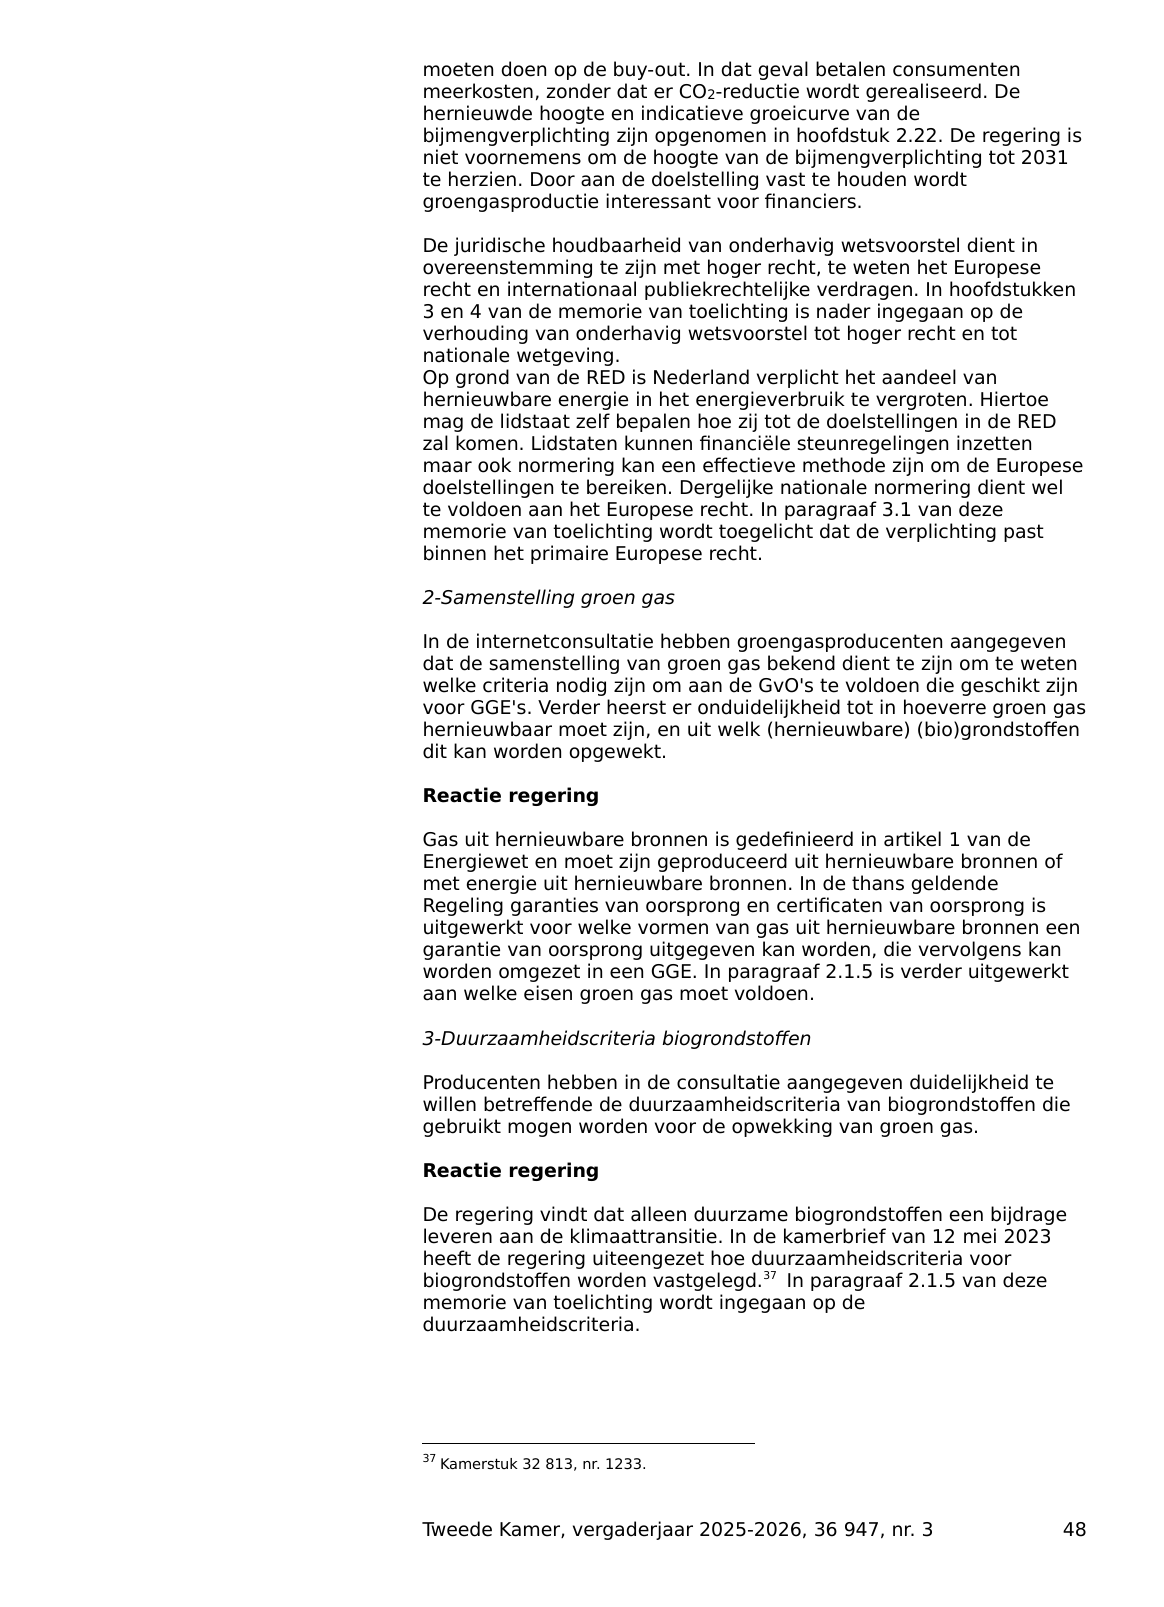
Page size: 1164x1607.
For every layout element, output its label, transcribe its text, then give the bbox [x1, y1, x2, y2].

subtitle 3-Duurzaamheidscriteria biogrondstoffen [422, 1027, 1087, 1049]
text Kamerstuk 32 813, nr. 1233. [422, 1452, 1087, 1474]
text De regering vindt dat alleen duurzame biogrondstoffen een bijdrage leveren aan de klimaattransitie. In de kamerbrief van 12 mei 2023 heeft de regering uiteengezet hoe duurzaamheidscriteria voor biogrondstoffen worden vastgelegd. In paragraaf 2.1.5 van deze memorie van toelichting wordt ingegaan op de duurzaamheidscriteria. [422, 1204, 1087, 1336]
subtitle 2-Samenstelling groen gas [422, 587, 1087, 609]
text Gas uit hernieuwbare bronnen is gedefinieerd in artikel 1 van de Energiewet en moet zijn geproduceerd uit hernieuwbare bronnen of met energie uit hernieuwbare bronnen. In de thans geldende Regeling garanties van oorsprong en certificaten van oorsprong is uitgewerkt voor welke vormen van gas uit hernieuwbare bronnen een garantie van oorsprong uitgegeven kan worden, die vervolgens kan worden omgezet in een GGE. In paragraaf 2.1.5 is verder uitgewerkt aan welke eisen groen gas moet voldoen. [422, 829, 1087, 1005]
text moeten doen op de buy-out. In dat geval betalen consumenten meerkosten, zonder dat er CO2-reductie wordt gerealiseerd. De hernieuwde hoogte en indicatieve groeicurve van de bijmengverplichting zijn opgenomen in hoofdstuk 2.22. De regering is niet voornemens om de hoogte van de bijmengverplichting tot 2031 te herzien. Door aan de doelstelling vast te houden wordt groengasproductie interessant voor financiers. [422, 59, 1087, 213]
subtitle Reactie regering [422, 785, 1087, 807]
text Op grond van de RED is Nederland verplicht het aandeel van hernieuwbare energie in het energieverbruik te vergroten. Hiertoe mag de lidstaat zelf bepalen hoe zij tot de doelstellingen in de RED zal komen. Lidstaten kunnen financiële steunregelingen inzetten maar ook normering kan een effectieve methode zijn om de Europese doelstellingen te bereiken. Dergelijke nationale normering dient wel te voldoen aan het Europese recht. In paragraaf 3.1 van deze memorie van toelichting wordt toegelicht dat de verplichting past binnen het primaire Europese recht. [422, 367, 1087, 565]
subtitle Reactie regering [422, 1160, 1087, 1182]
text In de internetconsultatie hebben groengasproducenten aangegeven dat de samenstelling van groen gas bekend dient te zijn om te weten welke criteria nodig zijn om aan de GvO's te voldoen die geschikt zijn voor GGE's. Verder heerst er onduidelijkheid tot in hoeverre groen gas hernieuwbaar moet zijn, en uit welk (hernieuwbare) (bio)grondstoffen dit kan worden opgewekt. [422, 631, 1087, 763]
text Producenten hebben in de consultatie aangegeven duidelijkheid te willen betreffende de duurzaamheidscriteria van biogrondstoffen die gebruikt mogen worden voor de opwekking van groen gas. [422, 1072, 1087, 1137]
text De juridische houdbaarheid van onderhavig wetsvoorstel dient in overeenstemming te zijn met hoger recht, te weten het Europese recht en internationaal publiekrechtelijke verdragen. In hoofdstukken 3 en 4 van de memorie van toelichting is nader ingegaan op de verhouding van onderhavig wetsvoorstel tot hoger recht en tot nationale wetgeving. [422, 235, 1087, 367]
